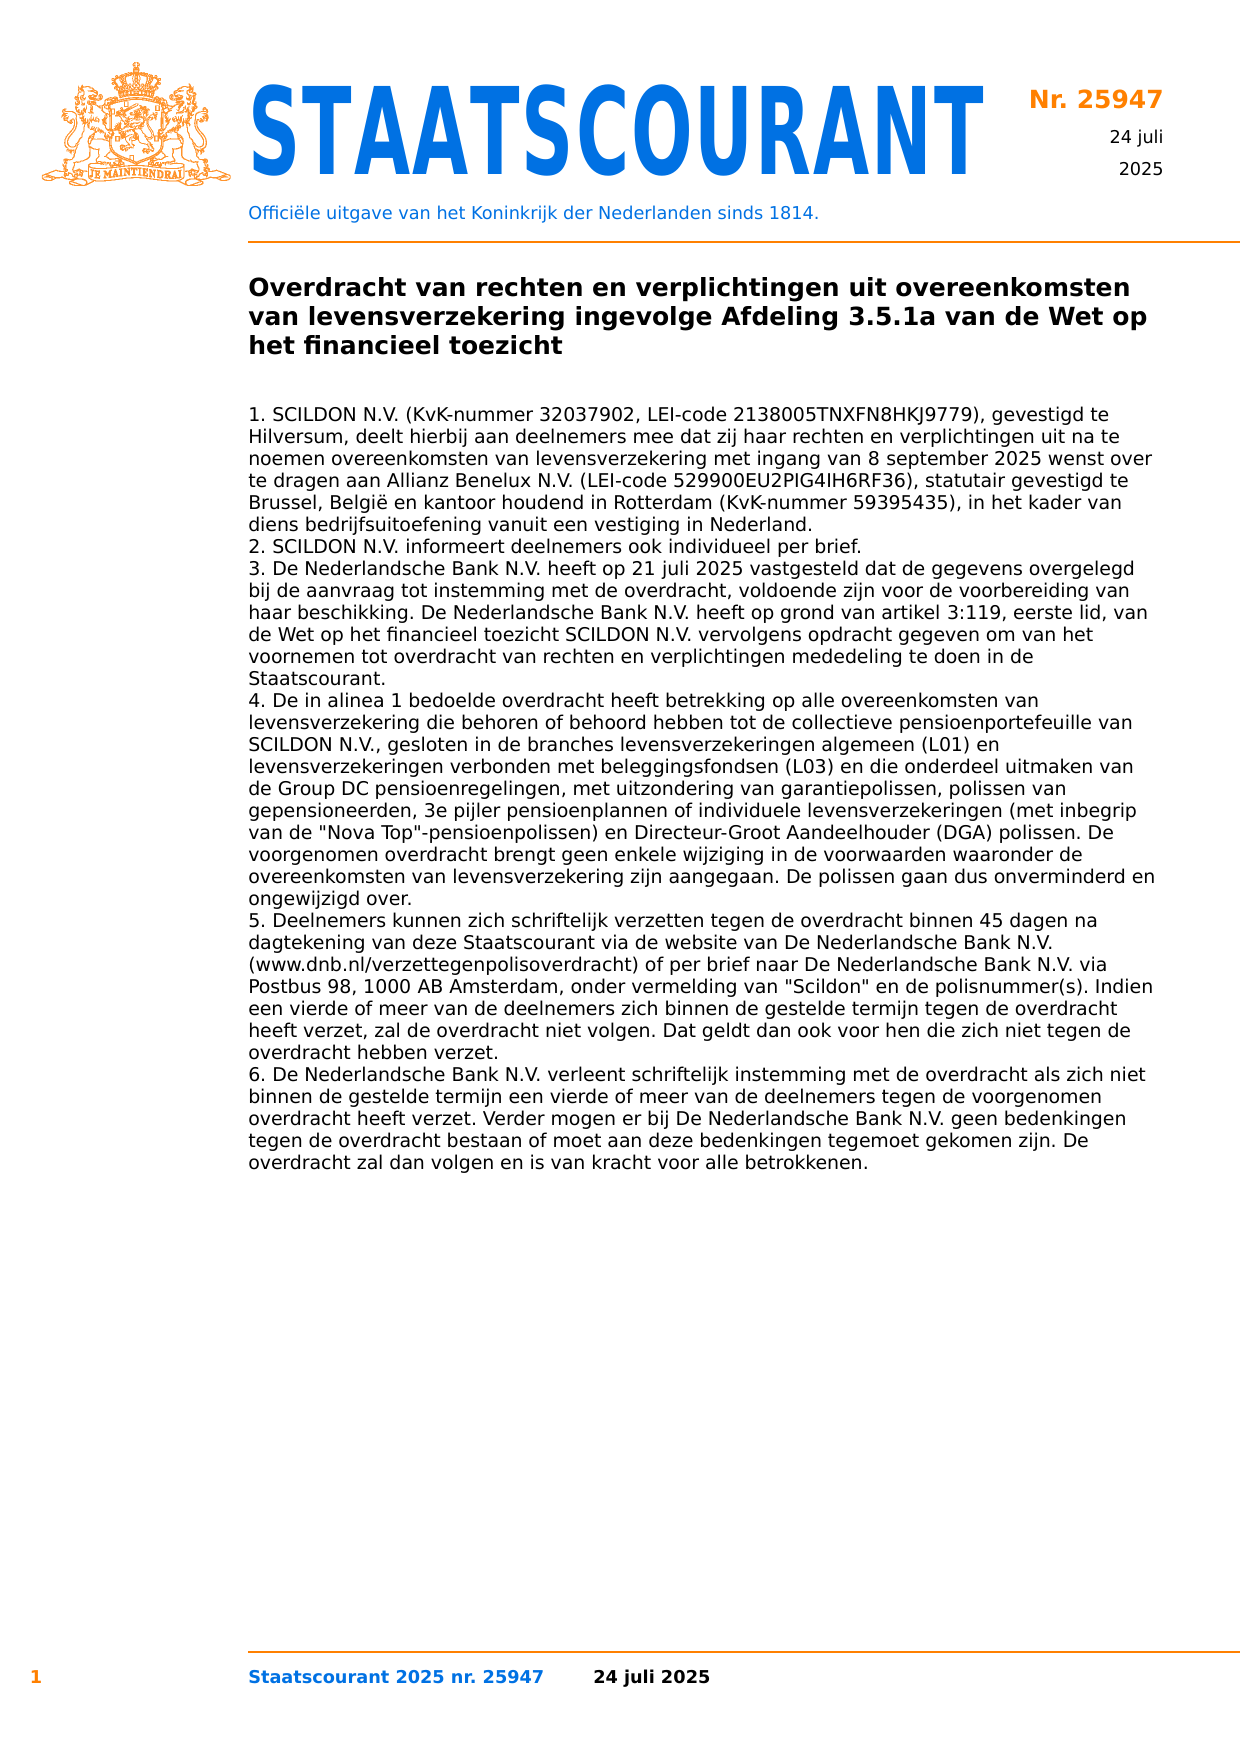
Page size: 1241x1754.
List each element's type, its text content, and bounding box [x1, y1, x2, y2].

subtitle Overdracht van rechten en verplichtingen uit overeenkomsten van levensverzekering ingevolge Afdeling 3.5.1a van de Wet op het financieel toezicht [248, 273, 1163, 361]
table_header STAATSCOURANT [248, 62, 998, 203]
table_cell Officiële uitgave van het Koninkrijk der Nederlanden sinds 1814. [248, 203, 1240, 241]
table_header Nr. 25947 [998, 62, 1240, 121]
picture [41, 62, 231, 186]
table_cell 2025 [998, 153, 1240, 203]
table_header [25, 62, 248, 241]
text 1. SCILDON N.V. (KvK-nummer 32037902, LEI-code 2138005TNXFN8HKJ9779), gevestigd te Hilversum, deelt hierbij aan deelnemers mee dat zij haar rechten en verplichtingen uit na te noemen overeenkomsten van levensverzekering met ingang van 8 september 2025 wenst over te dragen aan Allianz Benelux N.V. (LEI-code 529900EU2PIG4IH6RF36), statutair gevestigd te Brussel, België en kantoor houdend in Rotterdam (KvK-nummer 59395435), in het kader van diens bedrijfsuitoefening vanuit een vestiging in Nederland. [248, 404, 1163, 536]
table_cell 24 juli [998, 121, 1240, 153]
text 4. De in alinea 1 bedoelde overdracht heeft betrekking op alle overeenkomsten van levensverzekering die behoren of behoord hebben tot de collectieve pensioenportefeuille van SCILDON N.V., gesloten in de branches levensverzekeringen algemeen (L01) en levensverzekeringen verbonden met beleggingsfondsen (L03) en die onderdeel uitmaken van de Group DC pensioenregelingen, met uitzondering van garantiepolissen, polissen van gepensioneerden, 3e pijler pensioenplannen of individuele levensverzekeringen (met inbegrip van de "Nova Top"-pensioenpolissen) en Directeur-Groot Aandeelhouder (DGA) polissen. De voorgenomen overdracht brengt geen enkele wijziging in de voorwaarden waaronder de overeenkomsten van levensverzekering zijn aangegaan. De polissen gaan dus onverminderd en ongewijzigd over. [248, 690, 1163, 910]
text 6. De Nederlandsche Bank N.V. verleent schriftelijk instemming met de overdracht als zich niet binnen de gestelde termijn een vierde of meer van de deelnemers tegen de voorgenomen overdracht heeft verzet. Verder mogen er bij De Nederlandsche Bank N.V. geen bedenkingen tegen de overdracht bestaan of moet aan deze bedenkingen tegemoet gekomen zijn. De overdracht zal dan volgen en is van kracht voor alle betrokkenen. [248, 1064, 1163, 1173]
text 5. Deelnemers kunnen zich schriftelijk verzetten tegen de overdracht binnen 45 dagen na dagtekening van deze Staatscourant via de website van De Nederlandsche Bank N.V. (www.dnb.nl/verzettegenpolisoverdracht) of per brief naar De Nederlandsche Bank N.V. via Postbus 98, 1000 AB Amsterdam, onder vermelding van "Scildon" en de polisnummer(s). Indien een vierde of meer van de deelnemers zich binnen de gestelde termijn tegen de overdracht heeft verzet, zal de overdracht niet volgen. Dat geldt dan ook voor hen die zich niet tegen de overdracht hebben verzet. [248, 910, 1163, 1064]
text 3. De Nederlandsche Bank N.V. heeft op 21 juli 2025 vastgesteld dat de gegevens overgelegd bij de aanvraag tot instemming met de overdracht, voldoende zijn voor de voorbereiding van haar beschikking. De Nederlandsche Bank N.V. heeft op grond van artikel 3:119, eerste lid, van de Wet op het financieel toezicht SCILDON N.V. vervolgens opdracht gegeven om van het voornemen tot overdracht van rechten en verplichtingen mededeling te doen in de Staatscourant. [248, 558, 1163, 690]
text 2. SCILDON N.V. informeert deelnemers ook individueel per brief. [248, 536, 1163, 558]
